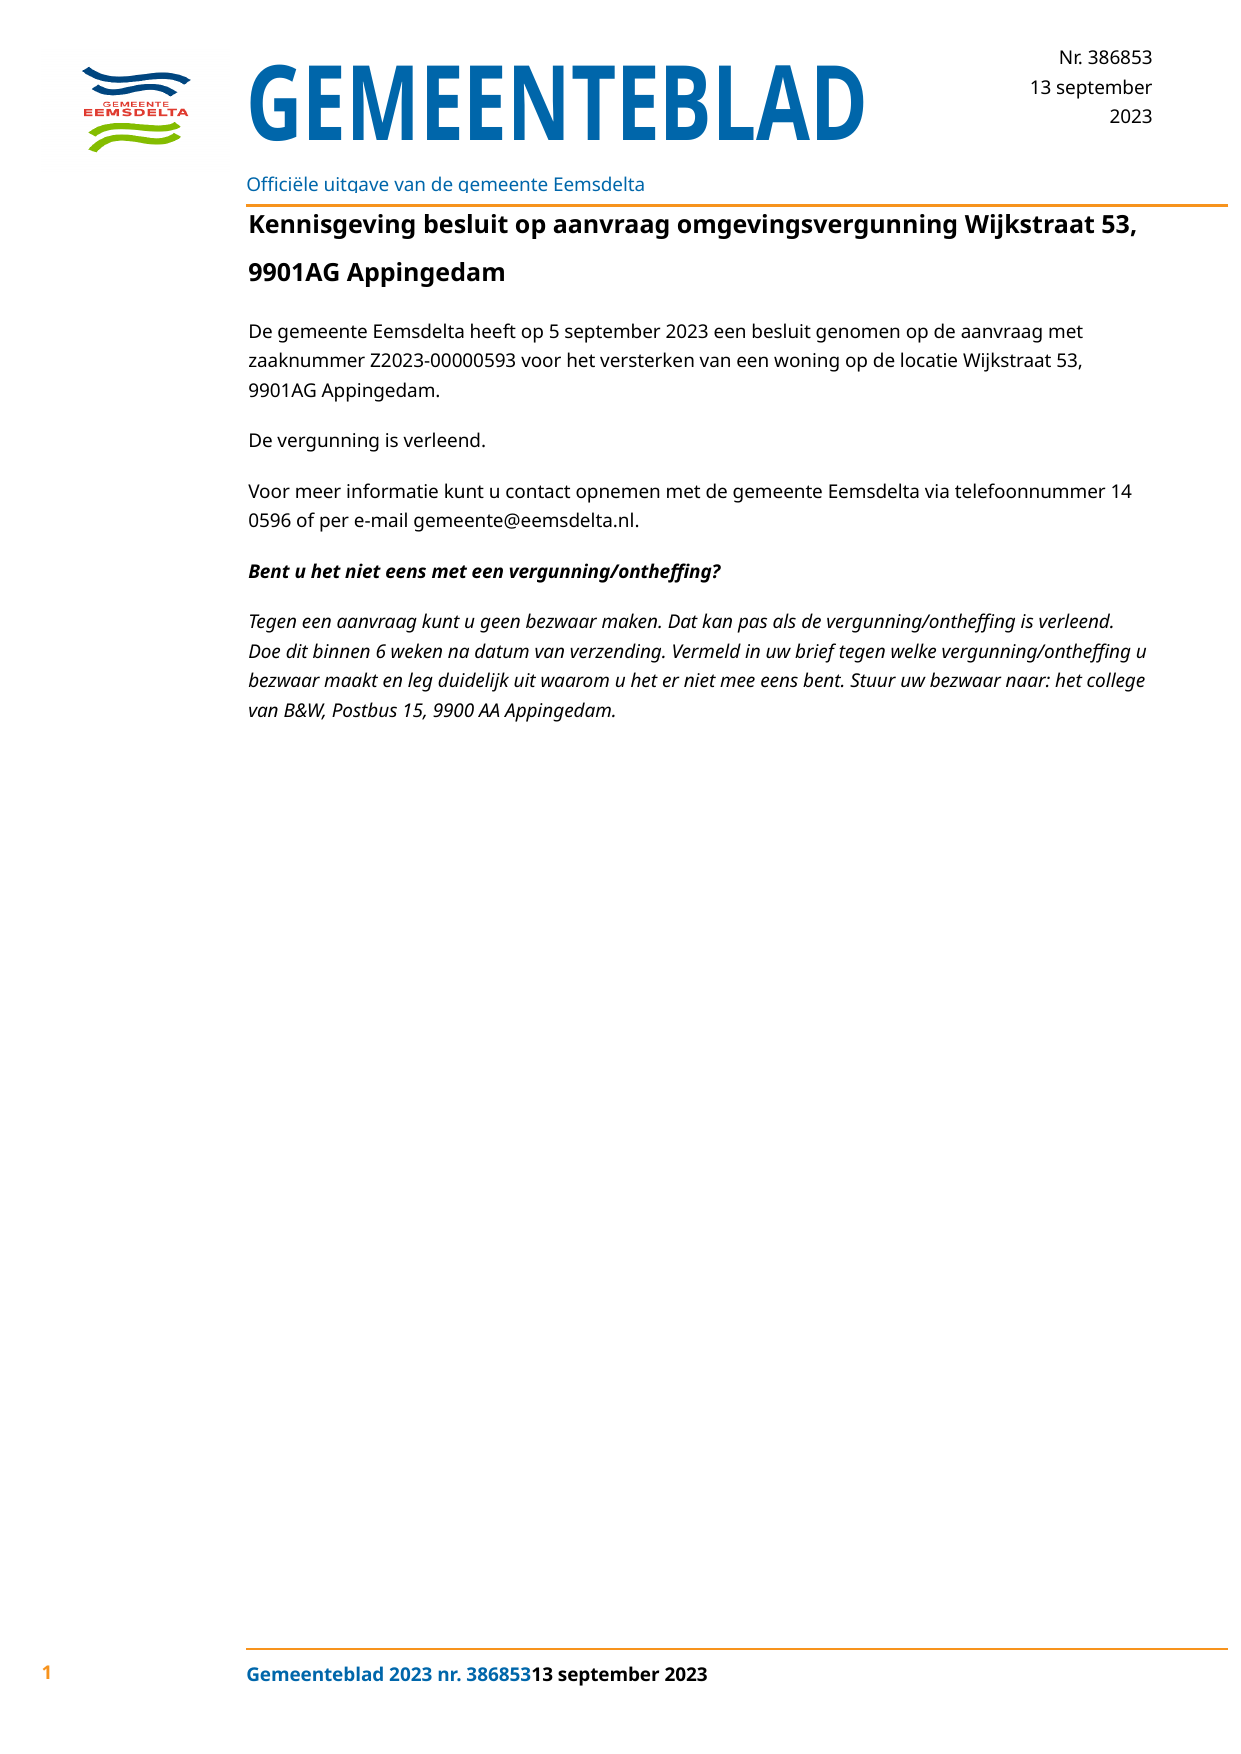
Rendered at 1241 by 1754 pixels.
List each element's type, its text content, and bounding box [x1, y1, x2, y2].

text Voor meer informatie kunt u contact opnemen met de gemeente Eemsdelta via telefoonnummer 14 0596 of per e-mail gemeente@eemsdelta.nl. [248, 478, 1152, 533]
text De gemeente Eemsdelta heeft op 5 september 2023 een besluit genomen op de aanvraag met zaaknummer Z2023-00000593 voor het versterken van een woning op de locatie Wijkstraat 53, 9901AG Appingedam. [248, 318, 1152, 403]
picture [41, 47, 231, 172]
text De vergunning is verleend. [248, 427, 1152, 453]
text Bent u het niet eens met een vergunning/ontheffing? [248, 558, 1152, 584]
text Kennisgeving besluit op aanvraag omgevingsvergunning Wijkstraat 53, 9901AG Appingedam [248, 207, 1152, 288]
text Tegen een aanvraag kunt u geen bezwaar maken. Dat kan pas als de vergunning/ontheffing is verleend. Doe dit binnen 6 weken na datum van verzending. Vermeld in uw brief tegen welke vergunning/ontheffing u bezwaar maakt en leg duidelijk uit waarom u het er niet mee eens bent. Stuur uw bezwaar naar: het college van B&W, Postbus 15, 9900 AA Appingedam. [248, 608, 1152, 723]
